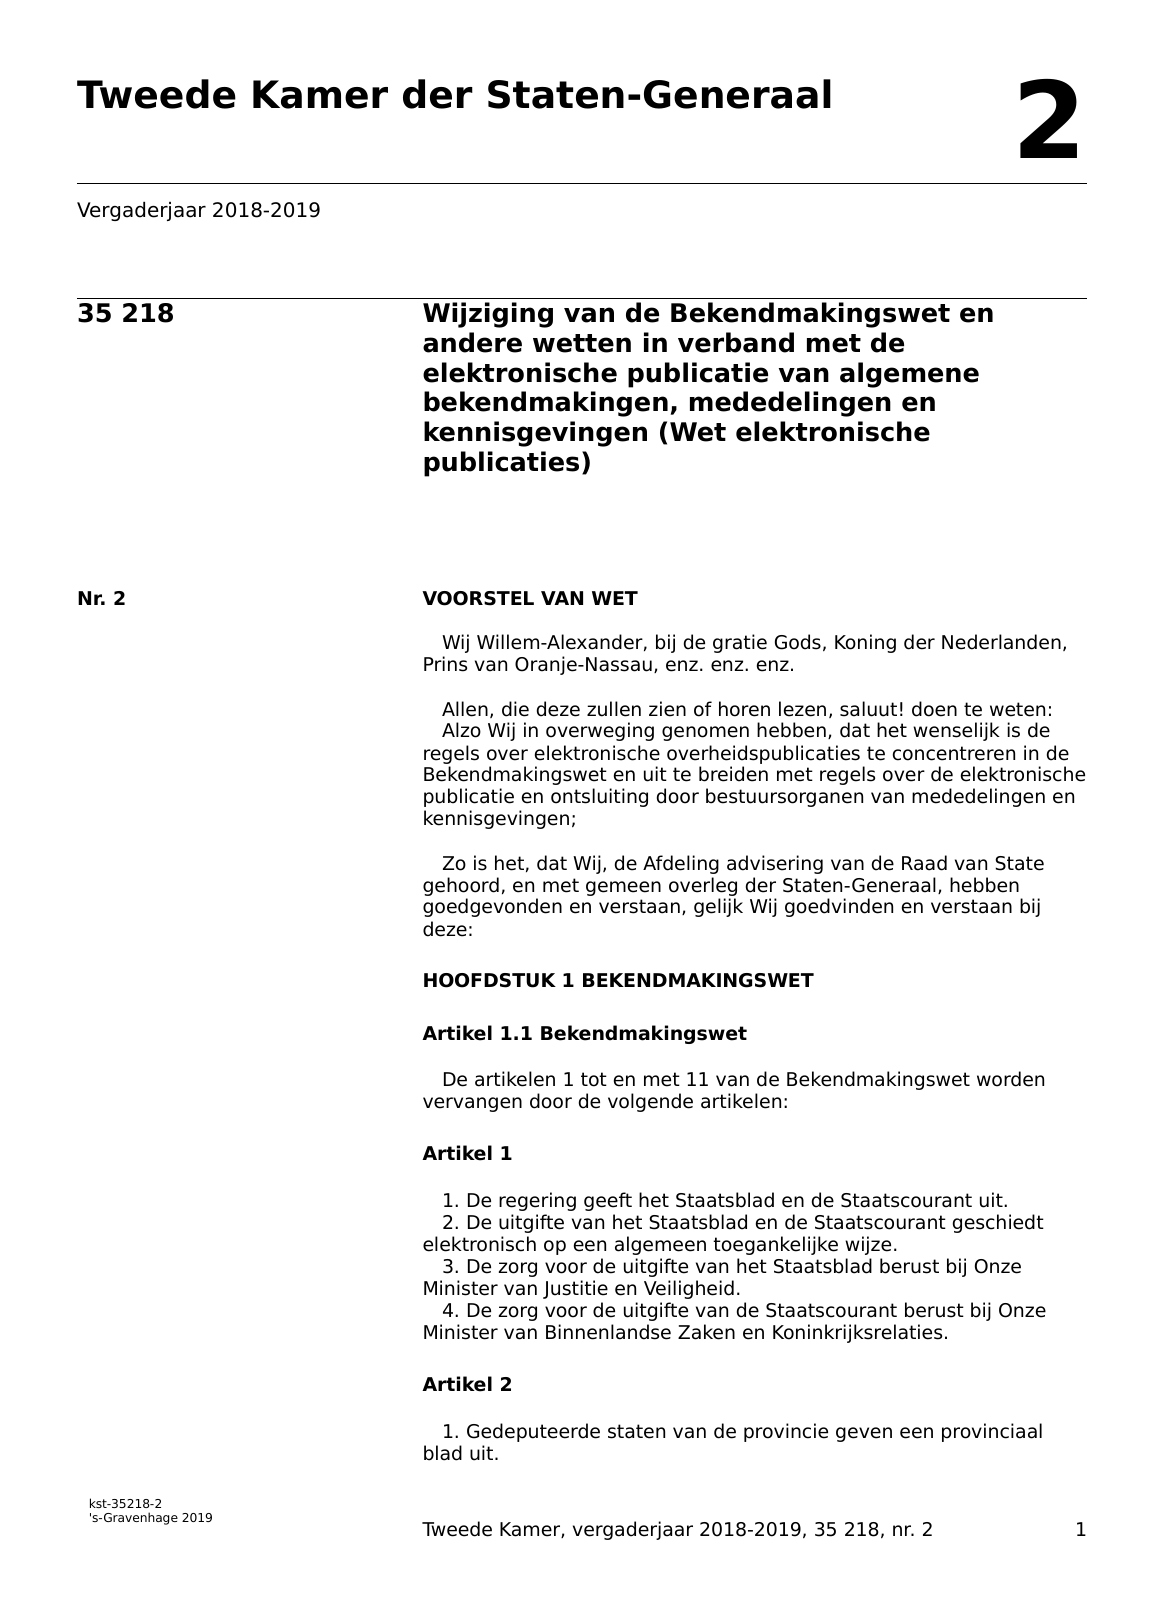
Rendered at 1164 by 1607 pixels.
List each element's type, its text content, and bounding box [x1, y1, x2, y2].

text 's-Gravenhage 2019 [88, 1511, 323, 1525]
subtitle Artikel 1.1 Bekendmakingswet [422, 1022, 1087, 1044]
text Zo is het, dat Wij, de Afdeling advisering van de Raad van State gehoord, en met gemeen overleg der Staten-Generaal, hebben goedgevonden en verstaan, gelijk Wij goedvinden en verstaan bij deze: [422, 852, 1087, 940]
text 3. De zorg voor de uitgifte van het Staatsblad berust bij Onze Minister van Justitie en Veiligheid. [422, 1256, 1087, 1300]
table_header 2 [886, 59, 1087, 183]
table_header Tweede Kamer der Staten-Generaal [77, 59, 886, 183]
subtitle HOOFDSTUK 1 BEKENDMAKINGSWET [422, 970, 1087, 992]
text 1. De regering geeft het Staatsblad en de Staatscourant uit. [422, 1190, 1087, 1212]
text kst-35218-2 [88, 1497, 323, 1511]
text Wij Willem-Alexander, bij de gratie Gods, Koning der Nederlanden, Prins van Oranje-Nassau, enz. enz. enz. [422, 632, 1087, 676]
text Allen, die deze zullen zien of horen lezen, saluut! doen te weten: [422, 698, 1087, 720]
subtitle Artikel 1 [422, 1143, 1087, 1165]
text 4. De zorg voor de uitgifte van de Staatscourant berust bij Onze Minister van Binnenlandse Zaken en Koninkrijksrelaties. [422, 1300, 1087, 1344]
table_cell Vergaderjaar 2018-2019 [77, 184, 1087, 298]
subtitle 35 218 Wijziging van de Bekendmakingswet en andere wetten in verband met de elektronische publicatie van algemene bekendmakingen, mededelingen en kennisgevingen (Wet elektronische publicaties) [77, 299, 1087, 477]
text 1. Gedeputeerde staten van de provincie geven een provinciaal blad uit. [422, 1421, 1087, 1465]
text Alzo Wij in overweging genomen hebben, dat het wenselijk is de regels over elektronische overheidspublicaties te concentreren in de Bekendmakingswet en uit te breiden met regels over de elektronische publicatie en ontsluiting door bestuursorganen van mededelingen en kennisgevingen; [422, 720, 1087, 830]
subtitle Artikel 2 [422, 1374, 1087, 1396]
text 2. De uitgifte van het Staatsblad en de Staatscourant geschiedt elektronisch op een algemeen toegankelijke wijze. [422, 1212, 1087, 1256]
subtitle Nr. 2 VOORSTEL VAN WET [77, 588, 1087, 610]
text De artikelen 1 tot en met 11 van de Bekendmakingswet worden vervangen door de volgende artikelen: [422, 1069, 1087, 1113]
